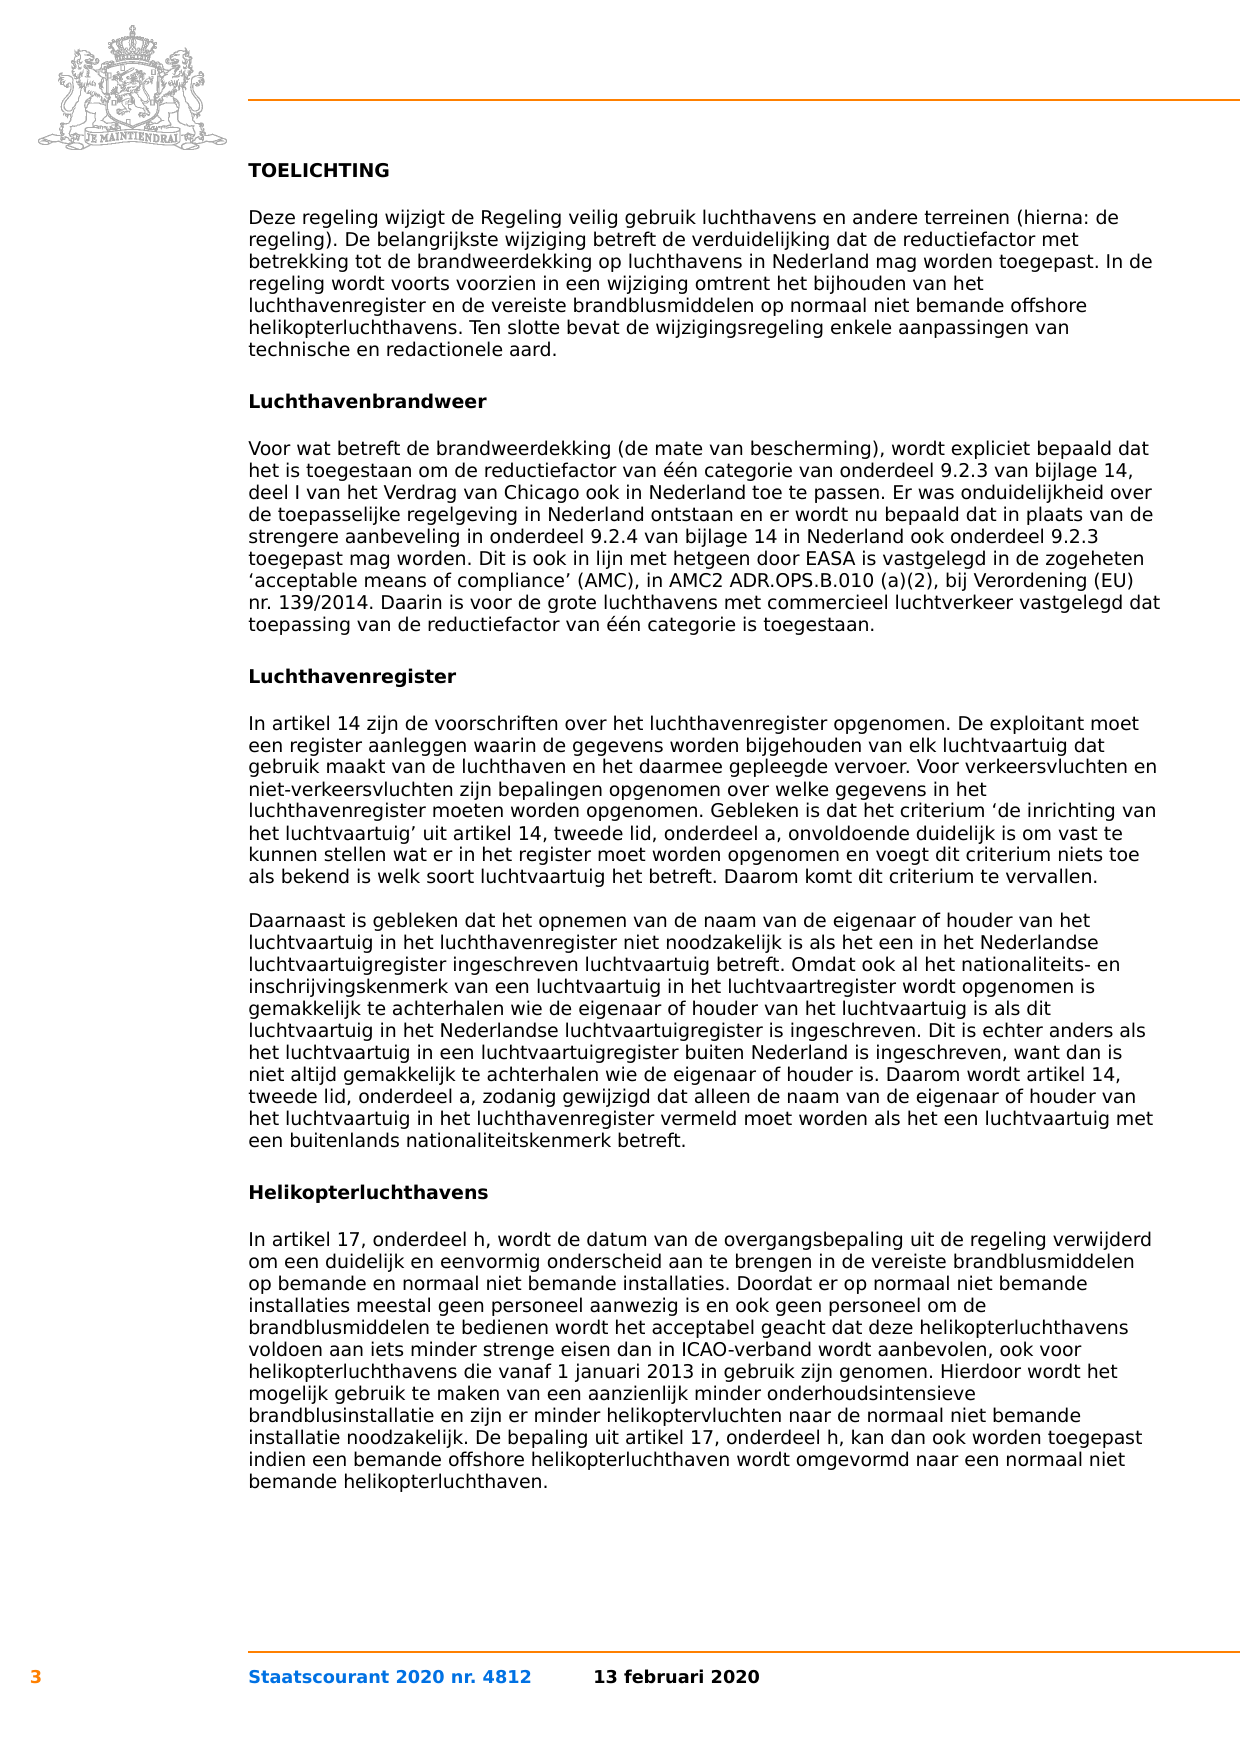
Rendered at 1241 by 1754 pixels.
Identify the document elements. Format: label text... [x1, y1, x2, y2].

picture [38, 25, 227, 150]
subtitle Helikopterluchthavens [248, 1182, 1163, 1204]
text Deze regeling wijzigt de Regeling veilig gebruik luchthavens en andere terreinen (hierna: de regeling). De belangrijkste wijziging betreft de verduidelijking dat de reductiefactor met betrekking tot de brandweerdekking op luchthavens in Nederland mag worden toegepast. In de regeling wordt voorts voorzien in een wijziging omtrent het bijhouden van het luchthavenregister en de vereiste brandblusmiddelen op normaal niet bemande offshore helikopterluchthavens. Ten slotte bevat de wijzigingsregeling enkele aanpassingen van technische en redactionele aard. [248, 207, 1163, 361]
text Daarnaast is gebleken dat het opnemen van de naam van de eigenaar of houder van het luchtvaartuig in het luchthavenregister niet noodzakelijk is als het een in het Nederlandse luchtvaartuigregister ingeschreven luchtvaartuig betreft. Omdat ook al het nationaliteits- en inschrijvingskenmerk van een luchtvaartuig in het luchtvaartregister wordt opgenomen is gemakkelijk te achterhalen wie de eigenaar of houder van het luchtvaartuig is als dit luchtvaartuig in het Nederlandse luchtvaartuigregister is ingeschreven. Dit is echter anders als het luchtvaartuig in een luchtvaartuigregister buiten Nederland is ingeschreven, want dan is niet altijd gemakkelijk te achterhalen wie de eigenaar of houder is. Daarom wordt artikel 14, tweede lid, onderdeel a, zodanig gewijzigd dat alleen de naam van de eigenaar of houder van het luchtvaartuig in het luchthavenregister vermeld moet worden als het een luchtvaartuig met een buitenlands nationaliteitskenmerk betreft. [248, 910, 1163, 1152]
text In artikel 17, onderdeel h, wordt de datum van de overgangsbepaling uit de regeling verwijderd om een duidelijk en eenvormig onderscheid aan te brengen in de vereiste brandblusmiddelen op bemande en normaal niet bemande installaties. Doordat er op normaal niet bemande installaties meestal geen personeel aanwezig is en ook geen personeel om de brandblusmiddelen te bedienen wordt het acceptabel geacht dat deze helikopterluchthavens voldoen aan iets minder strenge eisen dan in ICAO-verband wordt aanbevolen, ook voor helikopterluchthavens die vanaf 1 januari 2013 in gebruik zijn genomen. Hierdoor wordt het mogelijk gebruik te maken van een aanzienlijk minder onderhoudsintensieve brandblusinstallatie en zijn er minder helikoptervluchten naar de normaal niet bemande installatie noodzakelijk. De bepaling uit artikel 17, onderdeel h, kan dan ook worden toegepast indien een bemande offshore helikopterluchthaven wordt omgevormd naar een normaal niet bemande helikopterluchthaven. [248, 1229, 1163, 1493]
text In artikel 14 zijn de voorschriften over het luchthavenregister opgenomen. De exploitant moet een register aanleggen waarin de gegevens worden bijgehouden van elk luchtvaartuig dat gebruik maakt van de luchthaven en het daarmee gepleegde vervoer. Voor verkeersvluchten en niet-verkeersvluchten zijn bepalingen opgenomen over welke gegevens in het luchthavenregister moeten worden opgenomen. Gebleken is dat het criterium ‘de inrichting van het luchtvaartuig’ uit artikel 14, tweede lid, onderdeel a, onvoldoende duidelijk is om vast te kunnen stellen wat er in het register moet worden opgenomen en voegt dit criterium niets toe als bekend is welk soort luchtvaartuig het betreft. Daarom komt dit criterium te vervallen. [248, 712, 1163, 888]
subtitle TOELICHTING [248, 160, 1163, 182]
text Voor wat betreft de brandweerdekking (de mate van bescherming), wordt expliciet bepaald dat het is toegestaan om de reductiefactor van één categorie van onderdeel 9.2.3 van bijlage 14, deel I van het Verdrag van Chicago ook in Nederland toe te passen. Er was onduidelijkheid over de toepasselijke regelgeving in Nederland ontstaan en er wordt nu bepaald dat in plaats van de strengere aanbeveling in onderdeel 9.2.4 van bijlage 14 in Nederland ook onderdeel 9.2.3 toegepast mag worden. Dit is ook in lijn met hetgeen door EASA is vastgelegd in de zogeheten ‘acceptable means of compliance’ (AMC), in AMC2 ADR.OPS.B.010 (a)(2), bij Verordening (EU) nr. 139/2014. Daarin is voor de grote luchthavens met commercieel luchtverkeer vastgelegd dat toepassing van de reductiefactor van één categorie is toegestaan. [248, 438, 1163, 636]
subtitle Luchthavenbrandweer [248, 391, 1163, 413]
subtitle Luchthavenregister [248, 666, 1163, 687]
